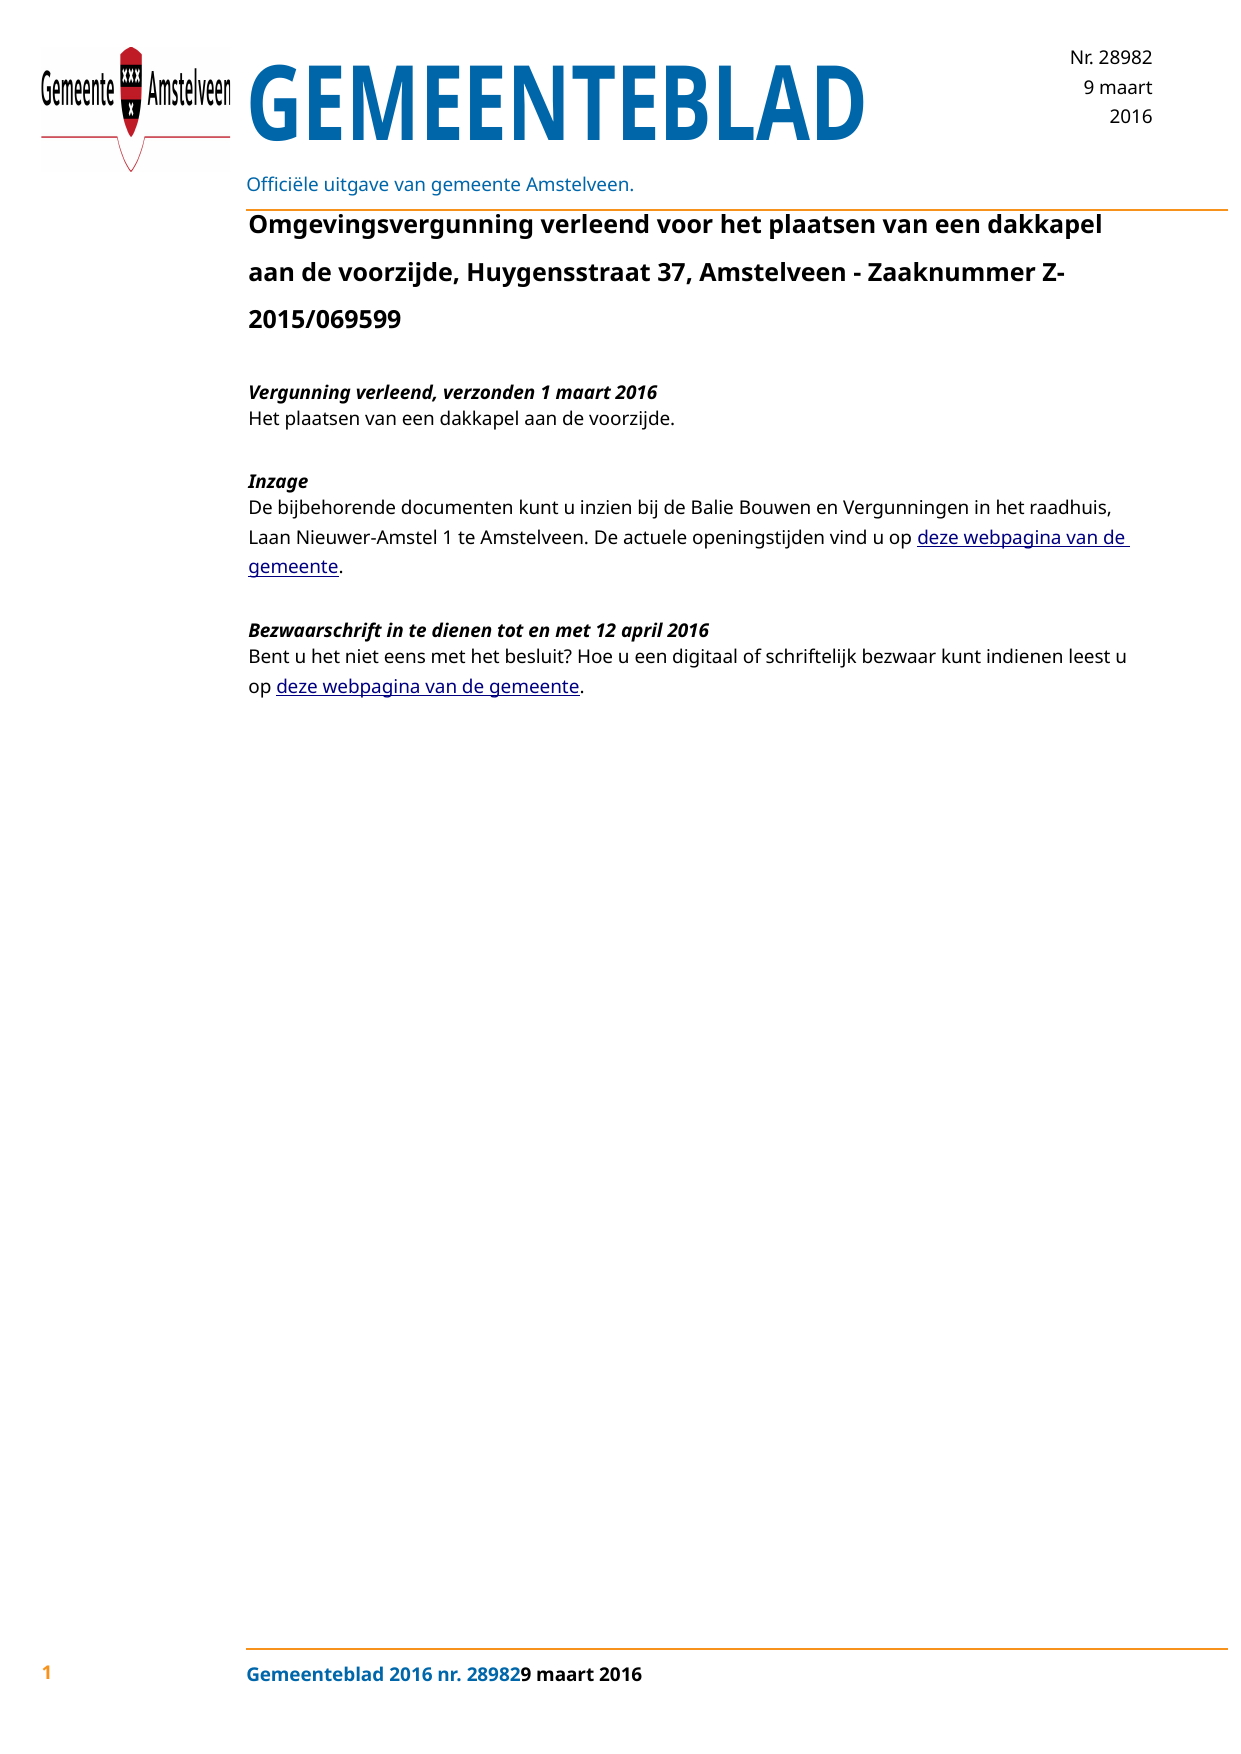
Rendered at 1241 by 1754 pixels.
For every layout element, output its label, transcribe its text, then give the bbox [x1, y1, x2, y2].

text Bezwaarschrift in te dienen tot en met 12 april 2016 [248, 618, 1152, 643]
picture [41, 47, 231, 172]
text Vergunning verleend, verzonden 1 maart 2016 [248, 379, 1152, 405]
text Bent u het niet eens met het besluit? Hoe u een digitaal of schriftelijk bezwaar kunt indienen leest u op deze webpagina van de gemeente. [248, 643, 1152, 699]
text De bijbehorende documenten kunt u inzien bij de Balie Bouwen en Vergunningen in het raadhuis, Laan Nieuwer-Amstel 1 te Amstelveen. De actuele openingstijden vind u op deze webpagina van de gemeente. [248, 494, 1152, 579]
text Het plaatsen van een dakkapel aan de voorzijde. [248, 405, 1152, 431]
text Omgevingsvergunning verleend voor het plaatsen van een dakkapel aan de voorzijde, Huygensstraat 37, Amstelveen - Zaaknummer Z-2015/069599 [248, 211, 1152, 336]
text Inzage [248, 469, 1152, 494]
